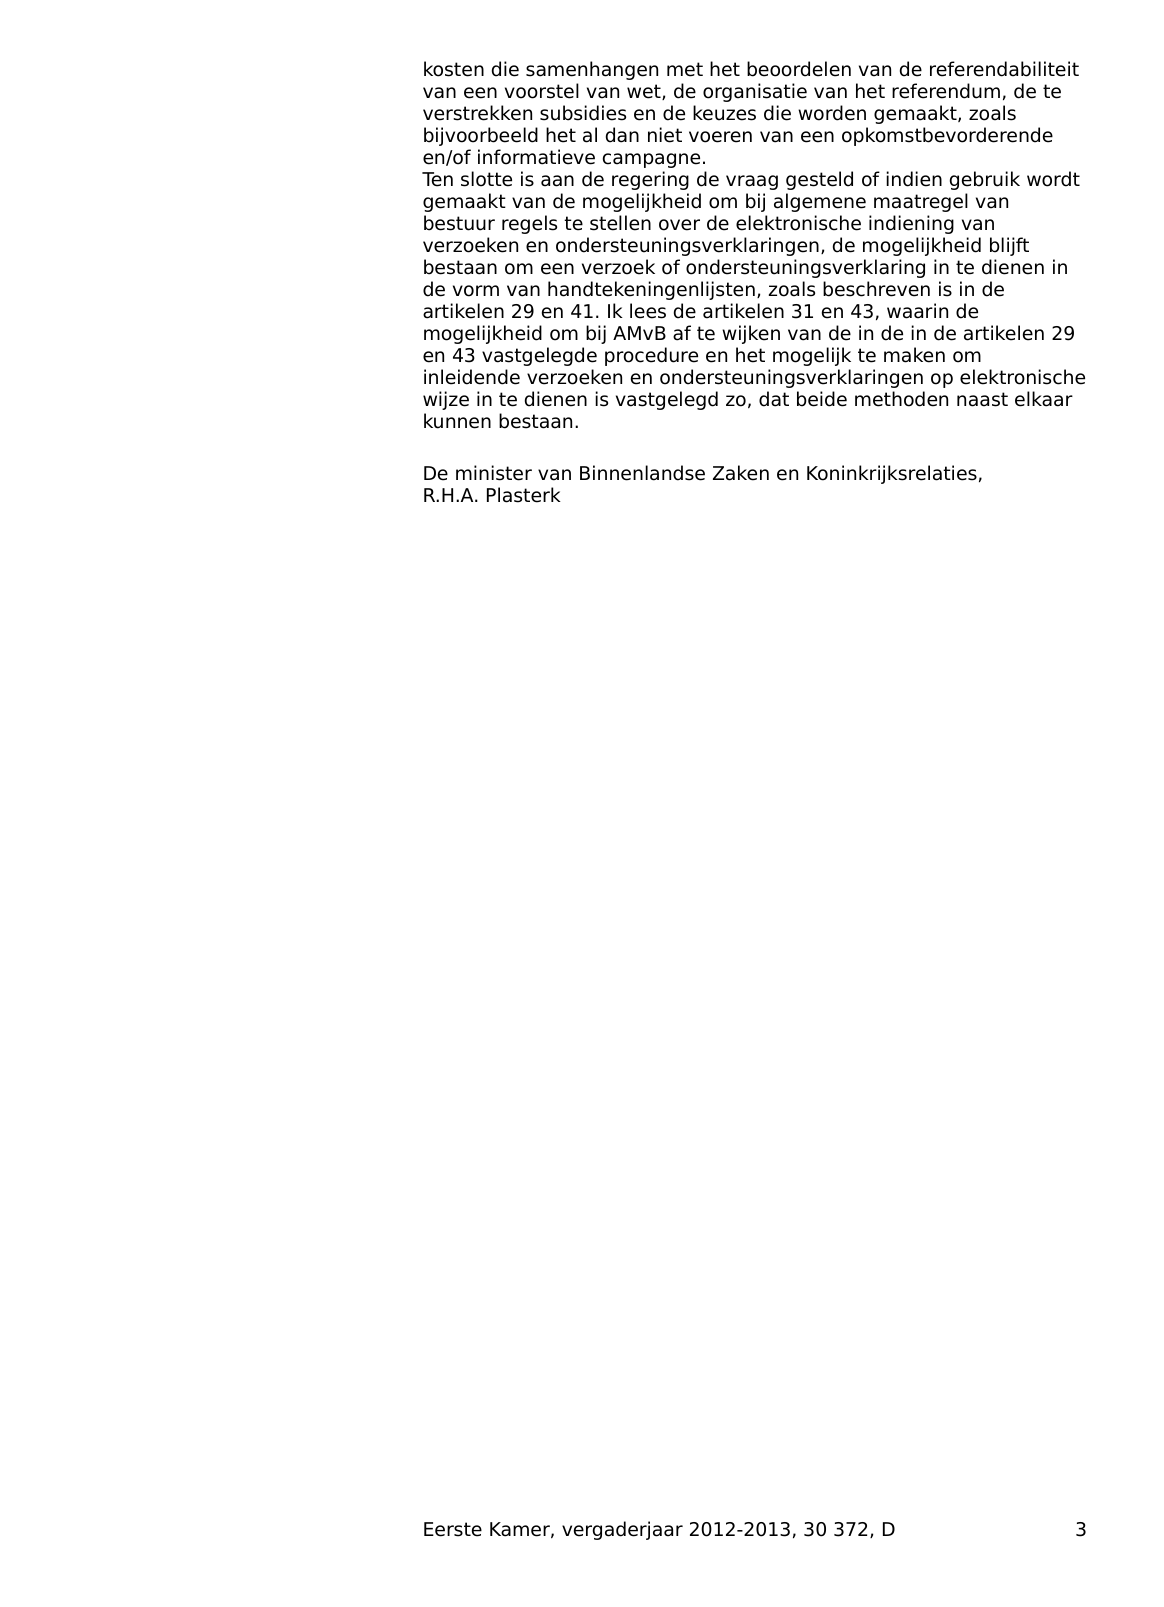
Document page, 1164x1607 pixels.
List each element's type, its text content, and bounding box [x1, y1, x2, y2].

text Ten slotte is aan de regering de vraag gesteld of indien gebruik wordt gemaakt van de mogelijkheid om bij algemene maatregel van bestuur regels te stellen over de elektronische indiening van verzoeken en ondersteuningsverklaringen, de mogelijkheid blijft bestaan om een verzoek of ondersteuningsverklaring in te dienen in de vorm van handtekeningenlijsten, zoals beschreven is in de artikelen 29 en 41. Ik lees de artikelen 31 en 43, waarin de mogelijkheid om bij AMvB af te wijken van de in de in de artikelen 29 en 43 vastgelegde procedure en het mogelijk te maken om inleidende verzoeken en ondersteuningsverklaringen op elektronische wijze in te dienen is vastgelegd zo, dat beide methoden naast elkaar kunnen bestaan. [422, 169, 1087, 433]
text kosten die samenhangen met het beoordelen van de referendabiliteit van een voorstel van wet, de organisatie van het referendum, de te verstrekken subsidies en de keuzes die worden gemaakt, zoals bijvoorbeeld het al dan niet voeren van een opkomstbevorderende en/of informatieve campagne. [422, 59, 1087, 169]
text De minister van Binnenlandse Zaken en Koninkrijksrelaties, R.H.A. Plasterk [422, 463, 1087, 507]
